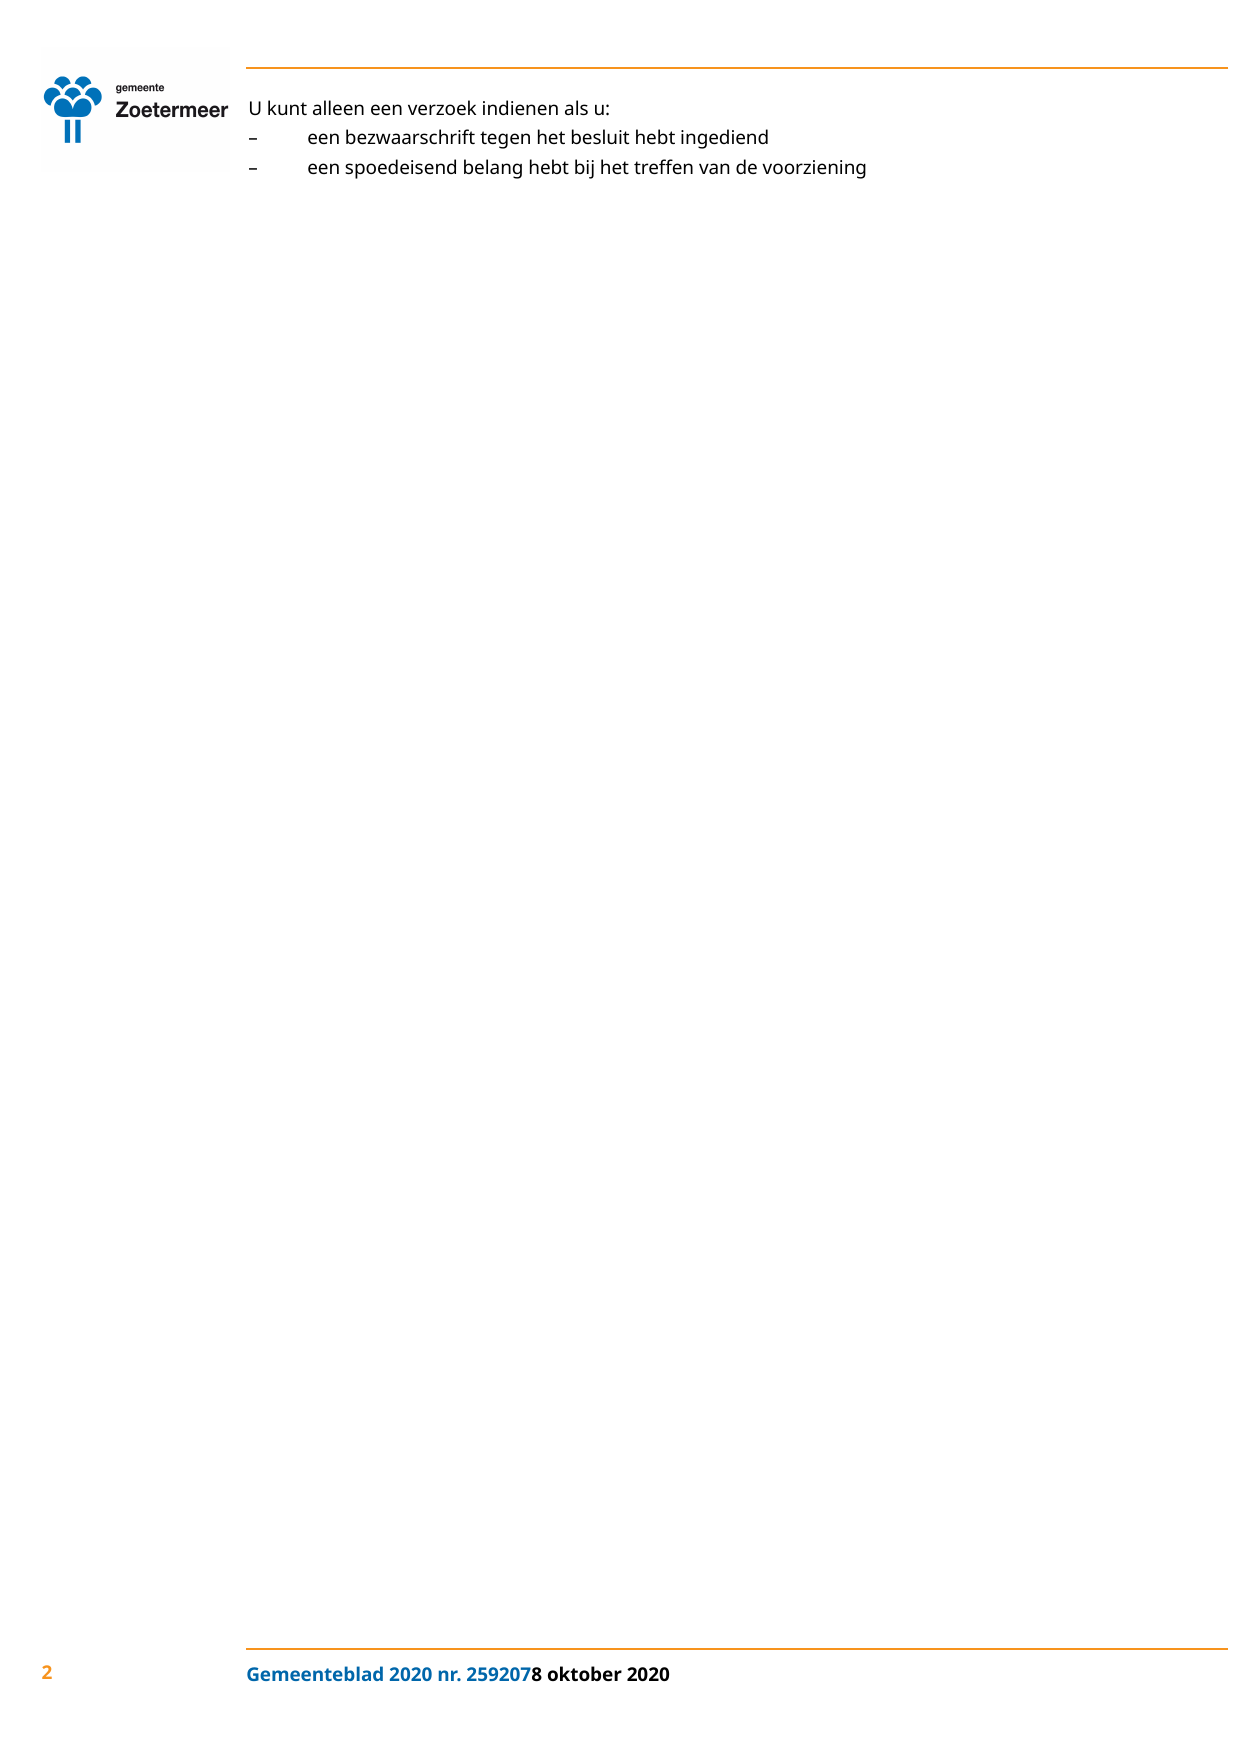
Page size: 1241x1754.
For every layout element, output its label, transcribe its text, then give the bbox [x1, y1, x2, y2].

list een spoedeisend belang hebt bij het treffen van de voorziening [248, 154, 1152, 180]
picture [41, 47, 231, 172]
list een bezwaarschrift tegen het besluit hebt ingediend [248, 124, 1152, 150]
text U kunt alleen een verzoek indienen als u: [248, 95, 1152, 121]
